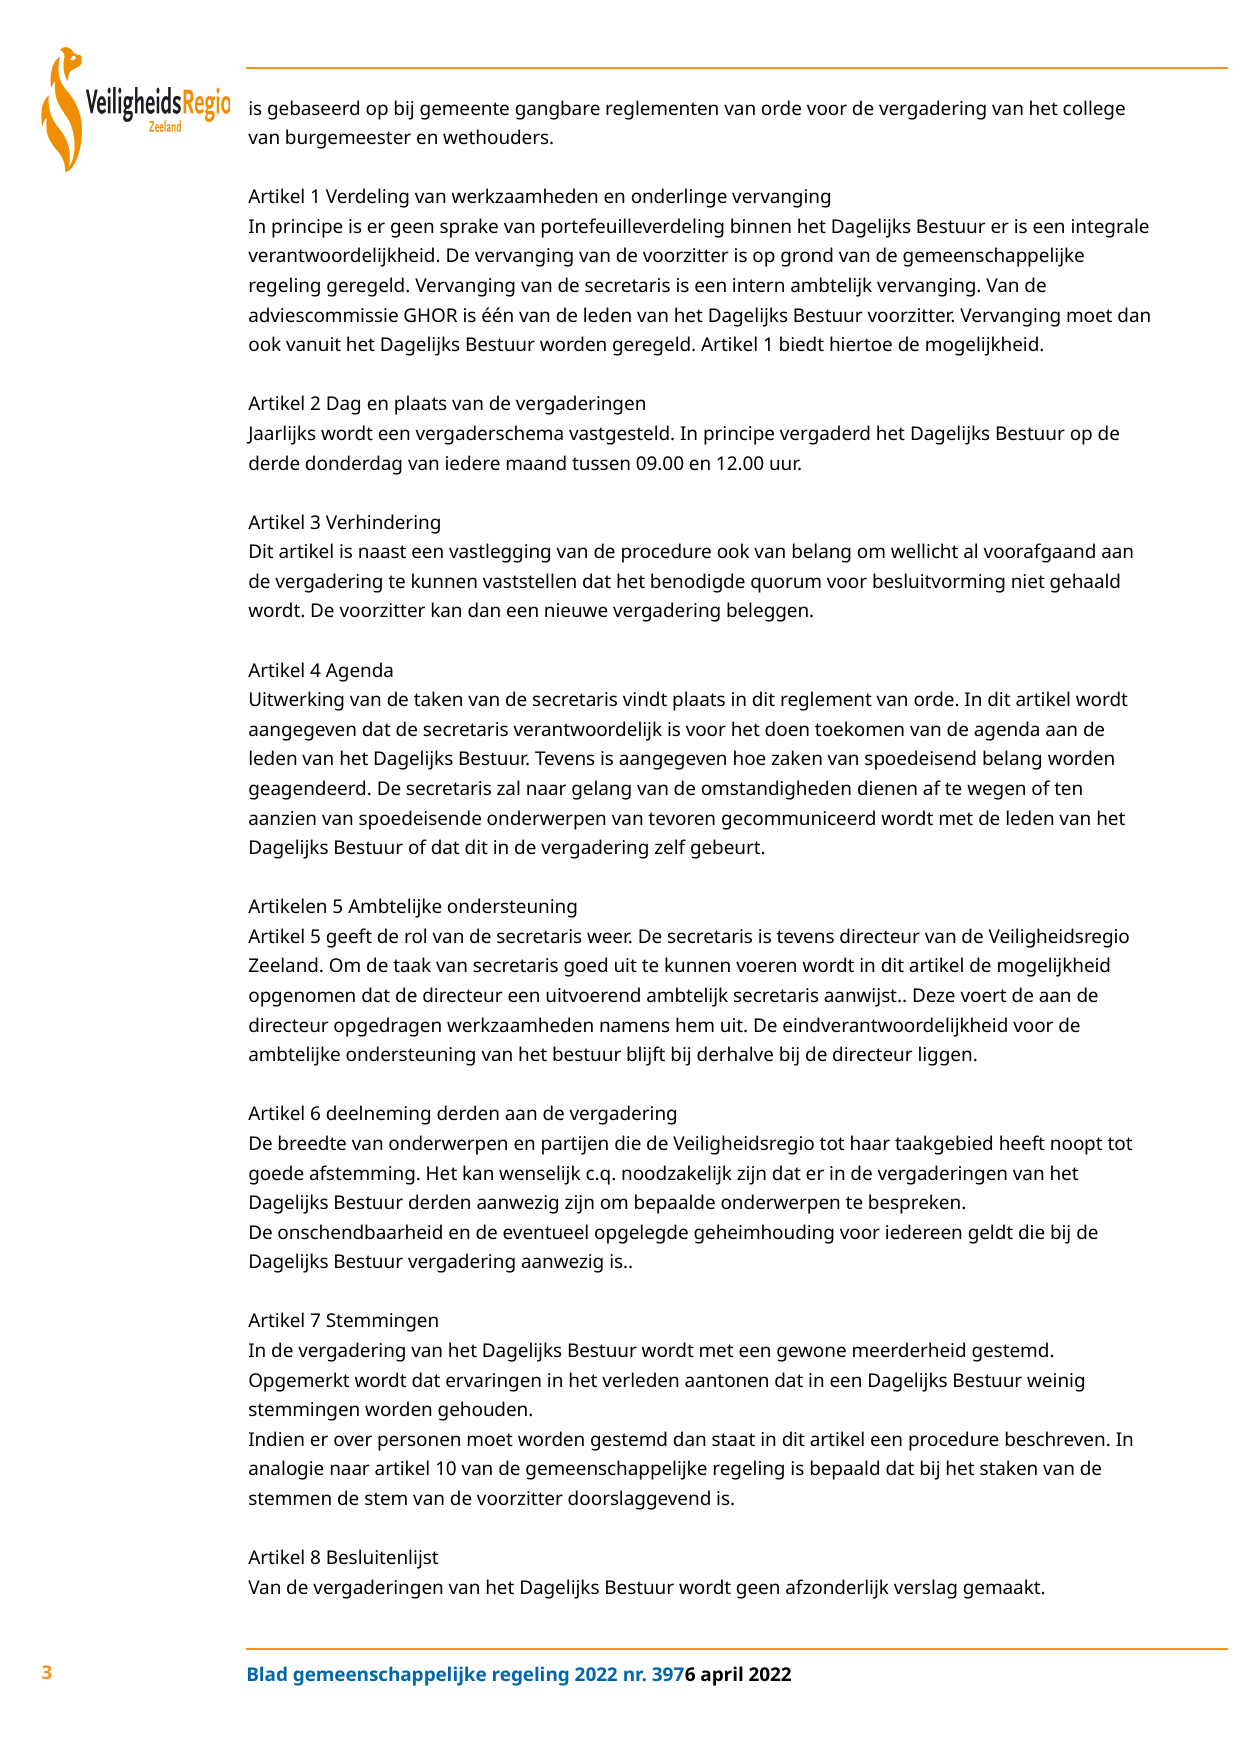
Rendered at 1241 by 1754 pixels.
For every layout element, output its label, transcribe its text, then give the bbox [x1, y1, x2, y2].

text Artikel 6 deelneming derden aan de vergadering [248, 1101, 1152, 1126]
text Artikel 4 Agenda [248, 657, 1152, 683]
text Artikel 7 Stemmingen [248, 1308, 1152, 1333]
text Artikelen 5 Ambtelijke ondersteuning [248, 893, 1152, 919]
text Van de vergaderingen van het Dagelijks Bestuur wordt geen afzonderlijk verslag gemaakt. [248, 1574, 1152, 1600]
text Artikel 8 Besluitenlijst [248, 1544, 1152, 1570]
text Indien er over personen moet worden gestemd dan staat in dit artikel een procedure beschreven. In analogie naar artikel 10 van de gemeenschappelijke regeling is bepaald dat bij het staken van de stemmen de stem van de voorzitter doorslaggevend is. [248, 1426, 1152, 1511]
text Dit artikel is naast een vastlegging van de procedure ook van belang om wellicht al voorafgaand aan de vergadering te kunnen vaststellen dat het benodigde quorum voor besluitvorming niet gehaald wordt. De voorzitter kan dan een nieuwe vergadering beleggen. [248, 538, 1152, 623]
text Artikel 2 Dag en plaats van de vergaderingen [248, 391, 1152, 416]
text In de vergadering van het Dagelijks Bestuur wordt met een gewone meerderheid gestemd. Opgemerkt wordt dat ervaringen in het verleden aantonen dat in een Dagelijks Bestuur weinig stemmingen worden gehouden. [248, 1337, 1152, 1422]
text De breedte van onderwerpen en partijen die de Veiligheidsregio tot haar taakgebied heeft noopt tot goede afstemming. Het kan wenselijk c.q. noodzakelijk zijn dat er in de vergaderingen van het Dagelijks Bestuur derden aanwezig zijn om bepaalde onderwerpen te bespreken. [248, 1130, 1152, 1215]
text Jaarlijks wordt een vergaderschema vastgesteld. In principe vergaderd het Dagelijks Bestuur op de derde donderdag van iedere maand tussen 09.00 en 12.00 uur. [248, 420, 1152, 476]
text Uitwerking van de taken van de secretaris vindt plaats in dit reglement van orde. In dit artikel wordt aangegeven dat de secretaris verantwoordelijk is voor het doen toekomen van de agenda aan de leden van het Dagelijks Bestuur. Tevens is aangegeven hoe zaken van spoedeisend belang worden geagendeerd. De secretaris zal naar gelang van de omstandigheden dienen af te wegen of ten aanzien van spoedeisende onderwerpen van tevoren gecommuniceerd wordt met de leden van het Dagelijks Bestuur of dat dit in de vergadering zelf gebeurt. [248, 686, 1152, 860]
picture [41, 47, 231, 172]
text Artikel 5 geeft de rol van de secretaris weer. De secretaris is tevens directeur van de Veiligheidsregio Zeeland. Om de taak van secretaris goed uit te kunnen voeren wordt in dit artikel de mogelijkheid opgenomen dat de directeur een uitvoerend ambtelijk secretaris aanwijst.. Deze voert de aan de directeur opgedragen werkzaamheden namens hem uit. De eindverantwoordelijkheid voor de ambtelijke ondersteuning van het bestuur blijft bij derhalve bij de directeur liggen. [248, 923, 1152, 1067]
text In principe is er geen sprake van portefeuilleverdeling binnen het Dagelijks Bestuur er is een integrale verantwoordelijkheid. De vervanging van de voorzitter is op grond van de gemeenschappelijke regeling geregeld. Vervanging van de secretaris is een intern ambtelijk vervanging. Van de adviescommissie GHOR is één van de leden van het Dagelijks Bestuur voorzitter. Vervanging moet dan ook vanuit het Dagelijks Bestuur worden geregeld. Artikel 1 biedt hiertoe de mogelijkheid. [248, 213, 1152, 357]
text De onschendbaarheid en de eventueel opgelegde geheimhouding voor iedereen geldt die bij de Dagelijks Bestuur vergadering aanwezig is.. [248, 1219, 1152, 1274]
text is gebaseerd op bij gemeente gangbare reglementen van orde voor de vergadering van het college van burgemeester en wethouders. [248, 95, 1152, 150]
text Artikel 3 Verhindering [248, 509, 1152, 535]
text Artikel 1 Verdeling van werkzaamheden en onderlinge vervanging [248, 183, 1152, 209]
